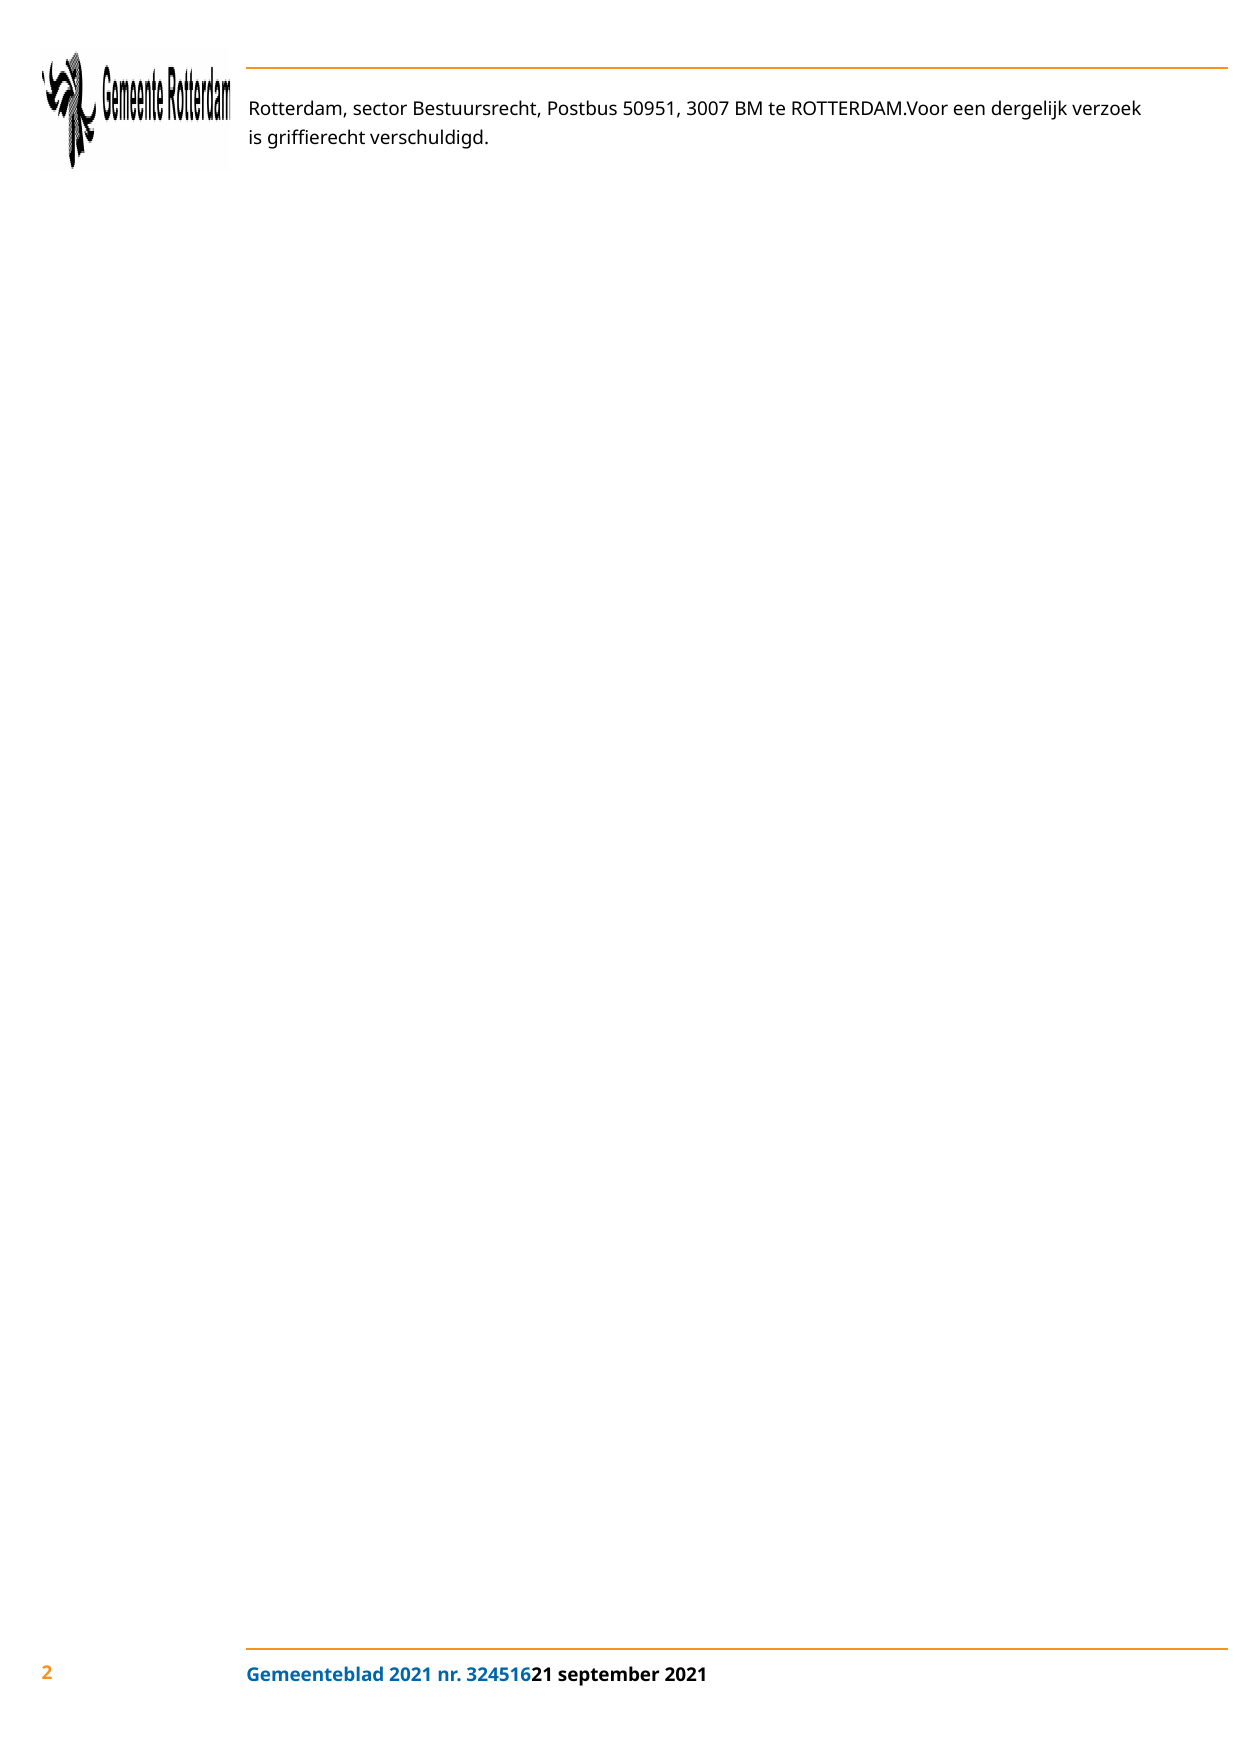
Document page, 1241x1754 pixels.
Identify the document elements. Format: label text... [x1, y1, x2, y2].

text Rotterdam, sector Bestuursrecht, Postbus 50951, 3007 BM te ROTTERDAM.Voor een dergelijk verzoek is griffierecht verschuldigd. [248, 95, 1152, 150]
picture [41, 47, 231, 172]
